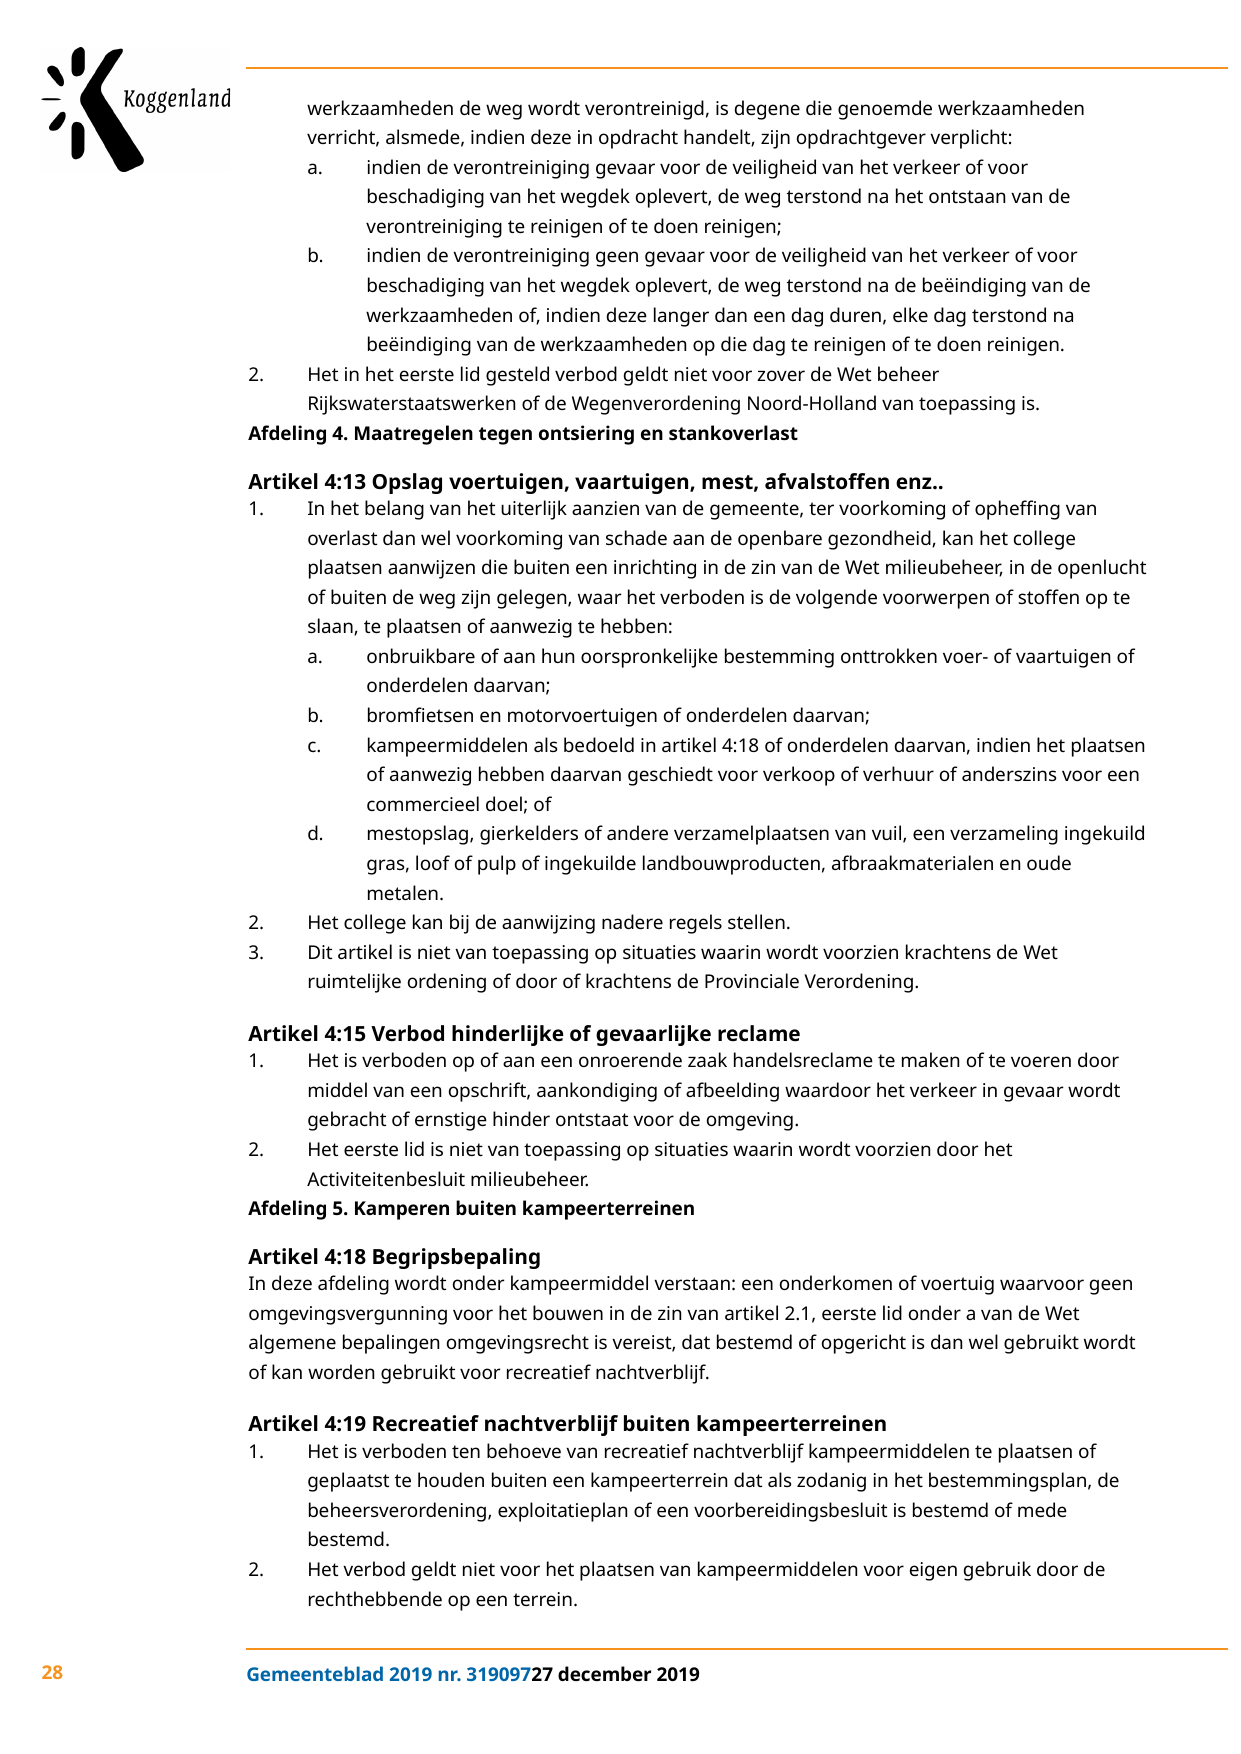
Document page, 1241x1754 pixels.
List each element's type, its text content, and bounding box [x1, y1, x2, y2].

picture [41, 47, 231, 172]
list indien de verontreiniging geen gevaar voor de veiligheid van het verkeer of voor beschadiging van het wegdek oplevert, de weg terstond na de beëindiging van de werkzaamheden of, indien deze langer dan een dag duren, elke dag terstond na beëindiging van de werkzaamheden op die dag te reinigen of te doen reinigen. [307, 243, 1152, 357]
text Artikel 4:13 Opslag voertuigen, vaartuigen, mest, afvalstoffen enz.. [248, 467, 1152, 495]
text Artikel 4:18 Begripsbepaling [248, 1242, 1152, 1270]
list Het college kan bij de aanwijzing nadere regels stellen. [248, 909, 1152, 935]
list Dit artikel is niet van toepassing op situaties waarin wordt voorzien krachtens de Wet ruimtelijke ordening of door of krachtens de Provinciale Verordening. [248, 939, 1152, 994]
text Artikel 4:15 Verbod hinderlijke of gevaarlijke reclame [248, 1019, 1152, 1047]
text Artikel 4:19 Recreatief nachtverblijf buiten kampeerterreinen [248, 1409, 1152, 1438]
list kampeermiddelen als bedoeld in artikel 4:18 of onderdelen daarvan, indien het plaatsen of aanwezig hebben daarvan geschiedt voor verkoop of verhuur of anderszins voor een commercieel doel; of [307, 732, 1152, 817]
list Het eerste lid is niet van toepassing op situaties waarin wordt voorzien door het Activiteitenbesluit milieubeheer. [248, 1136, 1152, 1191]
list mestopslag, gierkelders of andere verzamelplaatsen van vuil, een verzameling ingekuild gras, loof of pulp of ingekuilde landbouwproducten, afbraakmaterialen en oude metalen. [307, 821, 1152, 906]
list Het is verboden ten behoeve van recreatief nachtverblijf kampeermiddelen te plaatsen of geplaatst te houden buiten een kampeerterrein dat als zodanig in het bestemmingsplan, de beheersverordening, exploitatieplan of een voorbereidingsbesluit is bestemd of mede bestemd. [248, 1438, 1152, 1552]
text Afdeling 5. Kamperen buiten kampeerterreinen [248, 1195, 1152, 1221]
list onbruikbare of aan hun oorspronkelijke bestemming onttrokken voer- of vaartuigen of onderdelen daarvan; [307, 643, 1152, 698]
list Het is verboden op of aan een onroerende zaak handelsreclame te maken of te voeren door middel van een opschrift, aankondiging of afbeelding waardoor het verkeer in gevaar wordt gebracht of ernstige hinder ontstaat voor de omgeving. [248, 1047, 1152, 1132]
list werkzaamheden de weg wordt verontreinigd, is degene die genoemde werkzaamheden verricht, alsmede, indien deze in opdracht handelt, zijn opdrachtgever verplicht: [248, 95, 1152, 150]
text Afdeling 4. Maatregelen tegen ontsiering en stankoverlast [248, 420, 1152, 446]
list indien de verontreiniging gevaar voor de veiligheid van het verkeer of voor beschadiging van het wegdek oplevert, de weg terstond na het ontstaan van de verontreiniging te reinigen of te doen reinigen; [307, 154, 1152, 239]
list In het belang van het uiterlijk aanzien van de gemeente, ter voorkoming of opheffing van overlast dan wel voorkoming van schade aan de openbare gezondheid, kan het college plaatsen aanwijzen die buiten een inrichting in de zin van de Wet milieubeheer, in de openlucht of buiten de weg zijn gelegen, waar het verboden is de volgende voorwerpen of stoffen op te slaan, te plaatsen of aanwezig te hebben: [248, 495, 1152, 639]
text In deze afdeling wordt onder kampeermiddel verstaan: een onderkomen of voertuig waarvoor geen omgevingsvergunning voor het bouwen in de zin van artikel 2.1, eerste lid onder a van de Wet algemene bepalingen omgevingsrecht is vereist, dat bestemd of opgericht is dan wel gebruikt wordt of kan worden gebruikt voor recreatief nachtverblijf. [248, 1270, 1152, 1385]
list bromfietsen en motorvoertuigen of onderdelen daarvan; [307, 702, 1152, 728]
list Het in het eerste lid gesteld verbod geldt niet voor zover de Wet beheer Rijkswaterstaatswerken of de Wegenverordening Noord-Holland van toepassing is. [248, 361, 1152, 416]
list Het verbod geldt niet voor het plaatsen van kampeermiddelen voor eigen gebruik door de rechthebbende op een terrein. [248, 1556, 1152, 1612]
